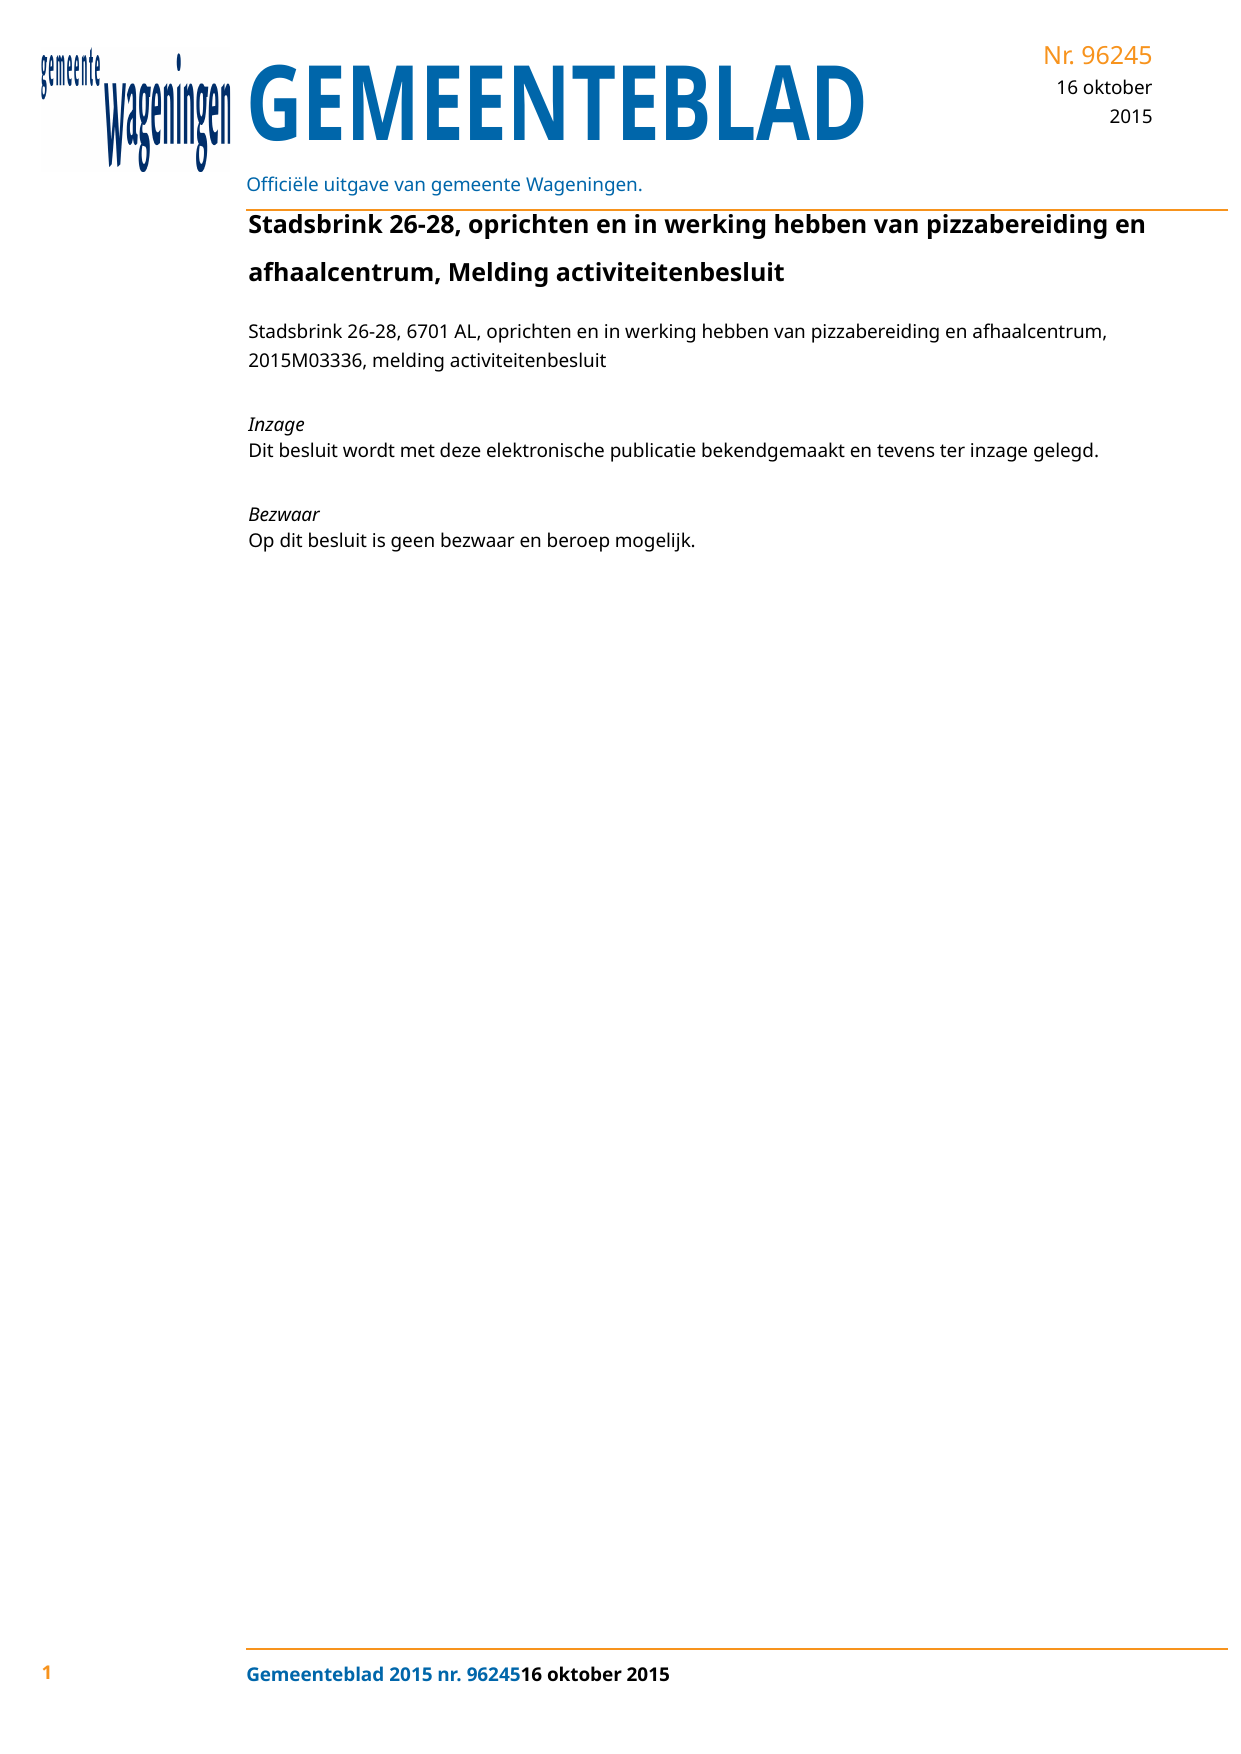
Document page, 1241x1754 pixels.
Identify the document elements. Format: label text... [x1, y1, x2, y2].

text Bezwaar [248, 501, 1152, 527]
picture [41, 47, 231, 172]
text Stadsbrink 26-28, oprichten en in werking hebben van pizzabereiding en afhaalcentrum, Melding activiteitenbesluit [248, 211, 1152, 288]
text Stadsbrink 26-28, 6701 AL, oprichten en in werking hebben van pizzabereiding en afhaalcentrum, 2015M03336, melding activiteitenbesluit [248, 318, 1152, 373]
text Op dit besluit is geen bezwaar en beroep mogelijk. [248, 527, 1152, 553]
text Inzage [248, 411, 1152, 437]
text Dit besluit wordt met deze elektronische publicatie bekendgemaakt en tevens ter inzage gelegd. [248, 437, 1152, 463]
